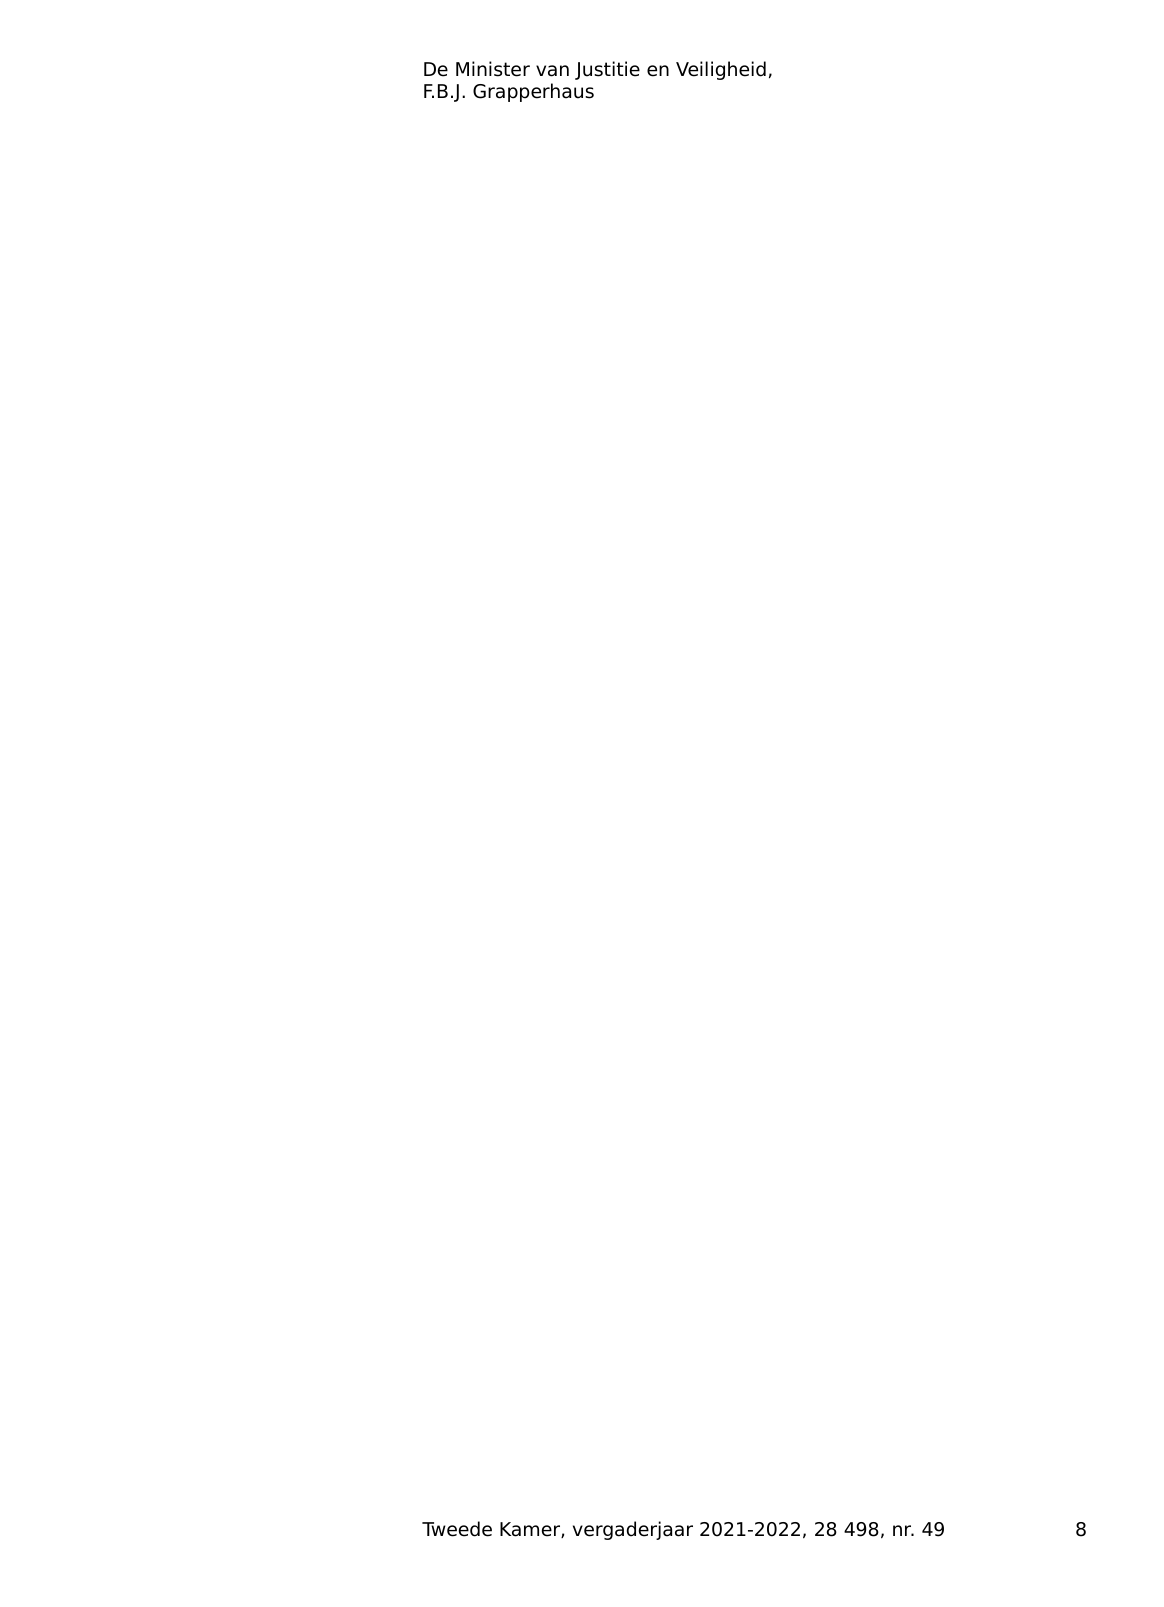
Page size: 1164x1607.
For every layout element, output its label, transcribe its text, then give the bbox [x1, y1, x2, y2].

text De Minister van Justitie en Veiligheid, F.B.J. Grapperhaus [422, 59, 1087, 103]
